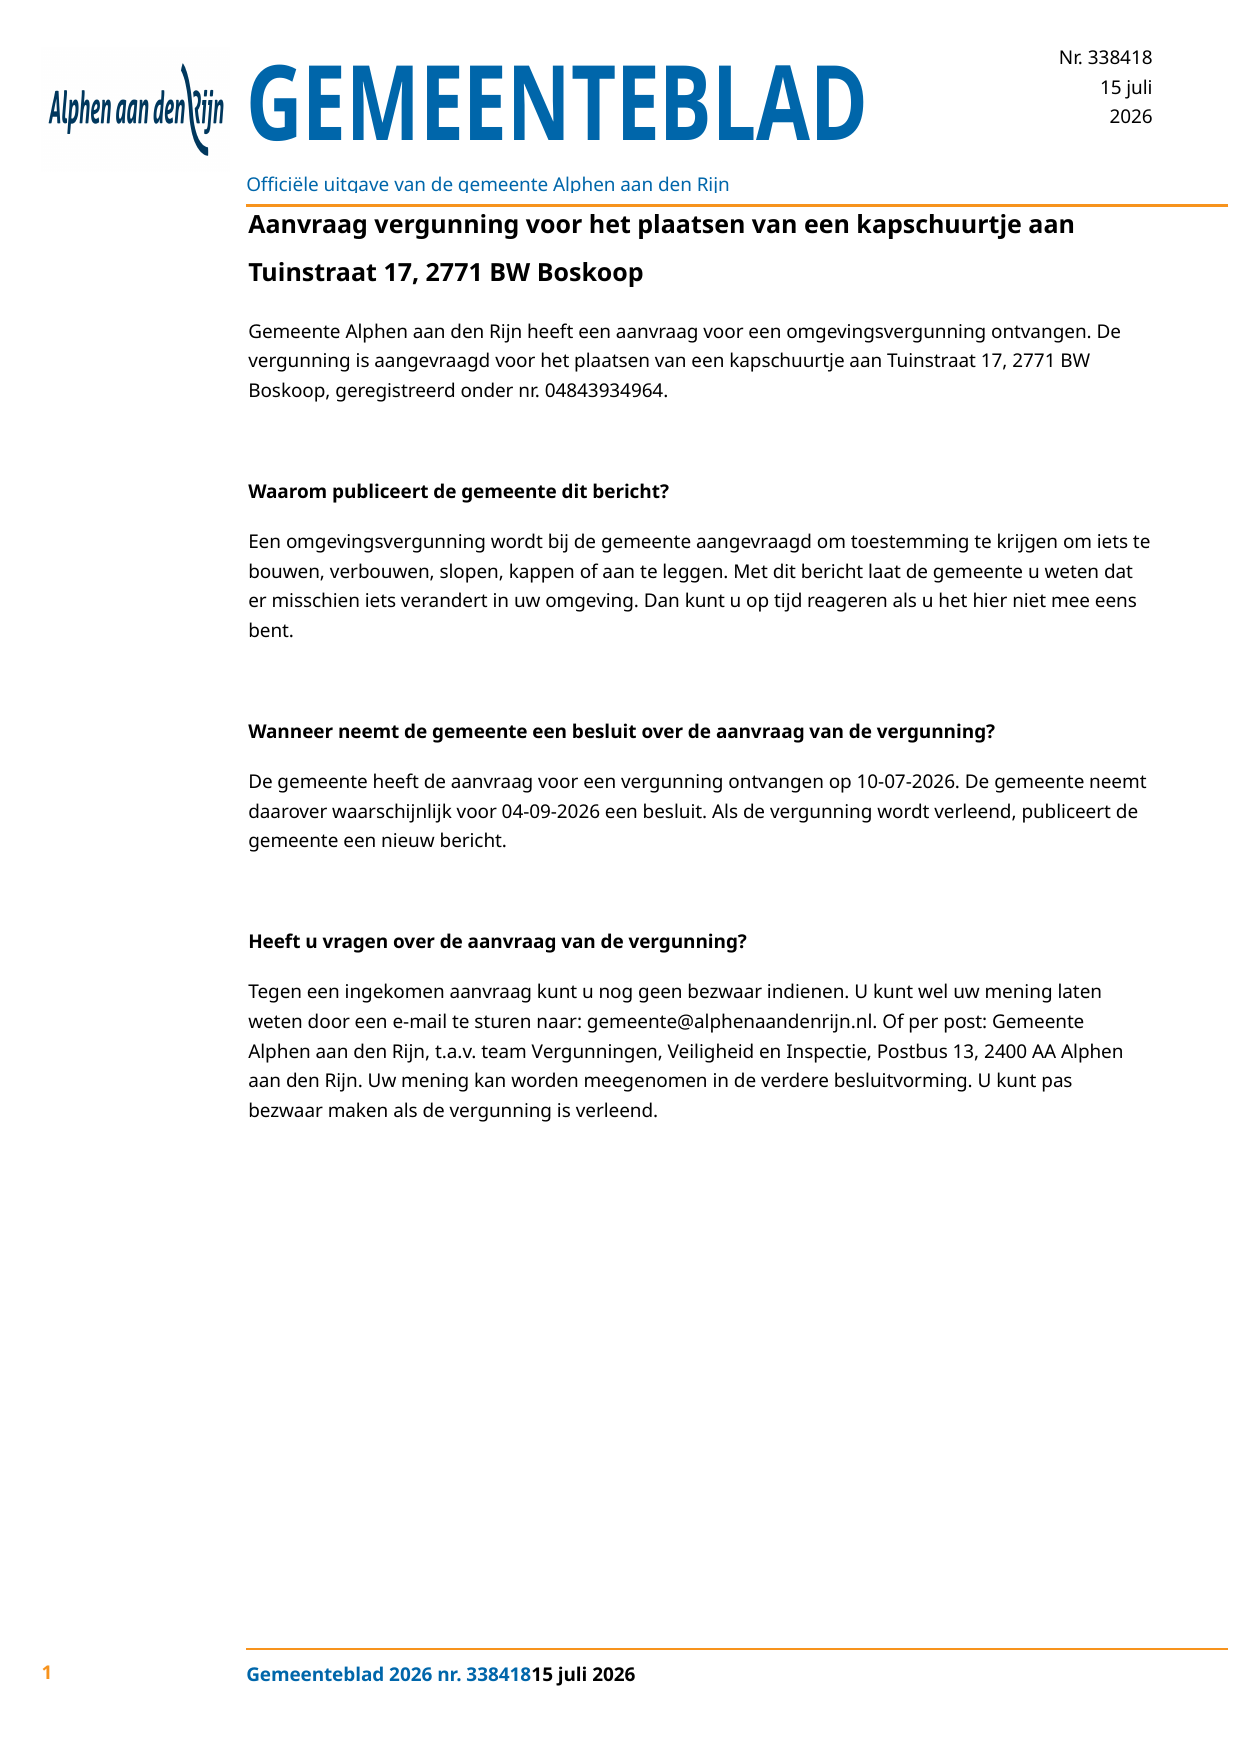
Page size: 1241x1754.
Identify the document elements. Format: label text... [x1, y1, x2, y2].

text Gemeente Alphen aan den Rijn heeft een aanvraag voor een omgevingsvergunning ontvangen. De vergunning is aangevraagd voor het plaatsen van een kapschuurtje aan Tuinstraat 17, 2771 BW Boskoop, geregistreerd onder nr. 04843934964. [248, 318, 1152, 403]
text Tegen een ingekomen aanvraag kunt u nog geen bezwaar indienen. U kunt wel uw mening laten weten door een e-mail te sturen naar: gemeente@alphenaandenrijn.nl. Of per post: Gemeente Alphen aan den Rijn, t.a.v. team Vergunningen, Veiligheid en Inspectie, Postbus 13, 2400 AA Alphen aan den Rijn. Uw mening kan worden meegenomen in de verdere besluitvorming. U kunt pas bezwaar maken als de vergunning is verleend. [248, 979, 1152, 1123]
text Heeft u vragen over de aanvraag van de vergunning? [248, 928, 1152, 954]
picture [41, 47, 231, 172]
text Aanvraag vergunning voor het plaatsen van een kapschuurtje aan Tuinstraat 17, 2771 BW Boskoop [248, 207, 1152, 288]
text Een omgevingsvergunning wordt bij de gemeente aangevraagd om toestemming te krijgen om iets te bouwen, verbouwen, slopen, kappen of aan te leggen. Met dit bericht laat de gemeente u weten dat er misschien iets verandert in uw omgeving. Dan kunt u op tijd reageren als u het hier niet mee eens bent. [248, 528, 1152, 643]
text Waarom publiceert de gemeente dit bericht? [248, 478, 1152, 504]
text Wanneer neemt de gemeente een besluit over de aanvraag van de vergunning? [248, 718, 1152, 744]
text De gemeente heeft de aanvraag voor een vergunning ontvangen op 10-07-2026. De gemeente neemt daarover waarschijnlijk voor 04-09-2026 een besluit. Als de vergunning wordt verleend, publiceert de gemeente een nieuw bericht. [248, 768, 1152, 853]
